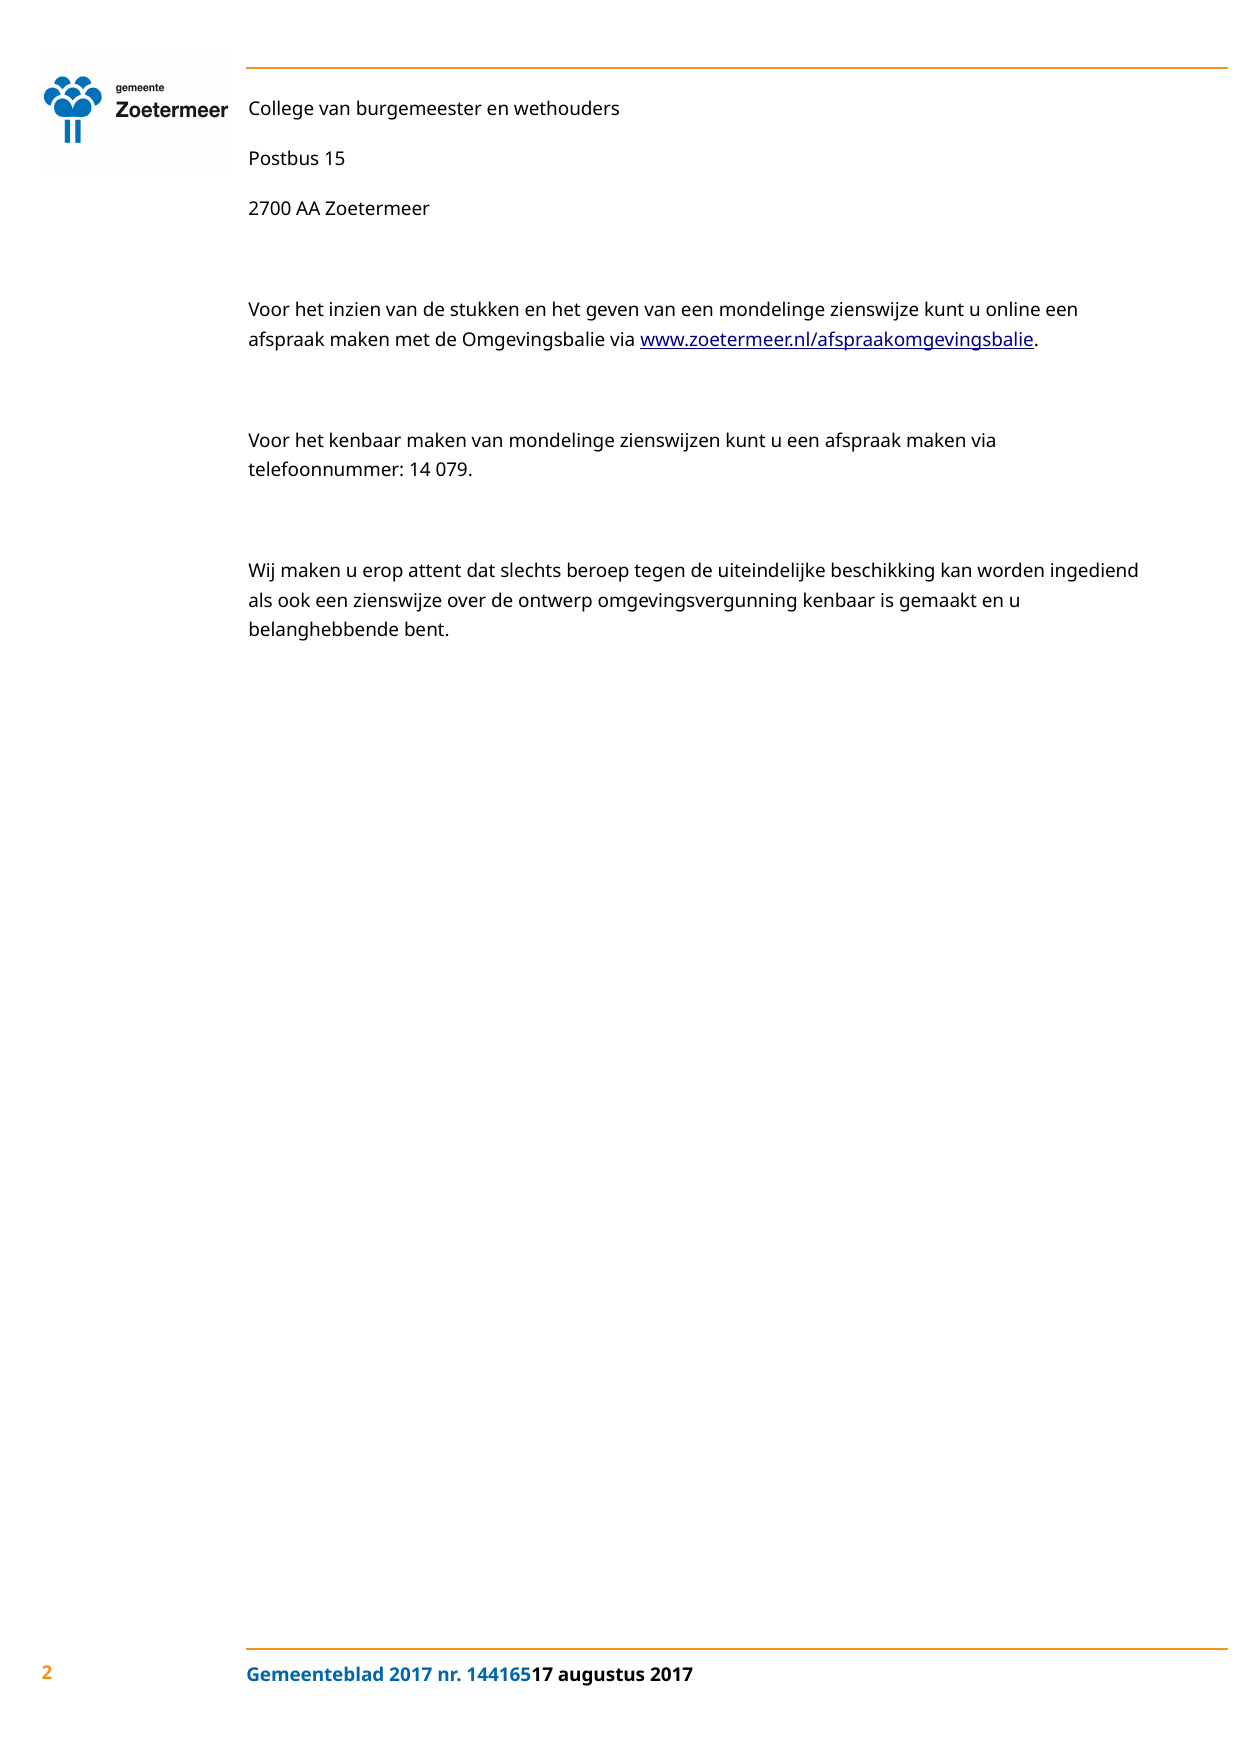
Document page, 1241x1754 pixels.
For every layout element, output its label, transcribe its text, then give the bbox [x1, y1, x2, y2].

picture [41, 47, 231, 172]
text Voor het kenbaar maken van mondelinge zienswijzen kunt u een afspraak maken via telefoonnummer: 14 079. [248, 427, 1152, 482]
text College van burgemeester en wethouders [248, 95, 1152, 121]
text 2700 AA Zoetermeer [248, 196, 1152, 221]
text Wij maken u erop attent dat slechts beroep tegen de uiteindelijke beschikking kan worden ingediend als ook een zienswijze over de ontwerp omgevingsvergunning kenbaar is gemaakt en u belanghebbende bent. [248, 557, 1152, 642]
text Voor het inzien van de stukken en het geven van een mondelinge zienswijze kunt u online een afspraak maken met de Omgevingsbalie via www.zoetermeer.nl/afspraakomgevingsbalie. [248, 296, 1152, 352]
text Postbus 15 [248, 145, 1152, 171]
